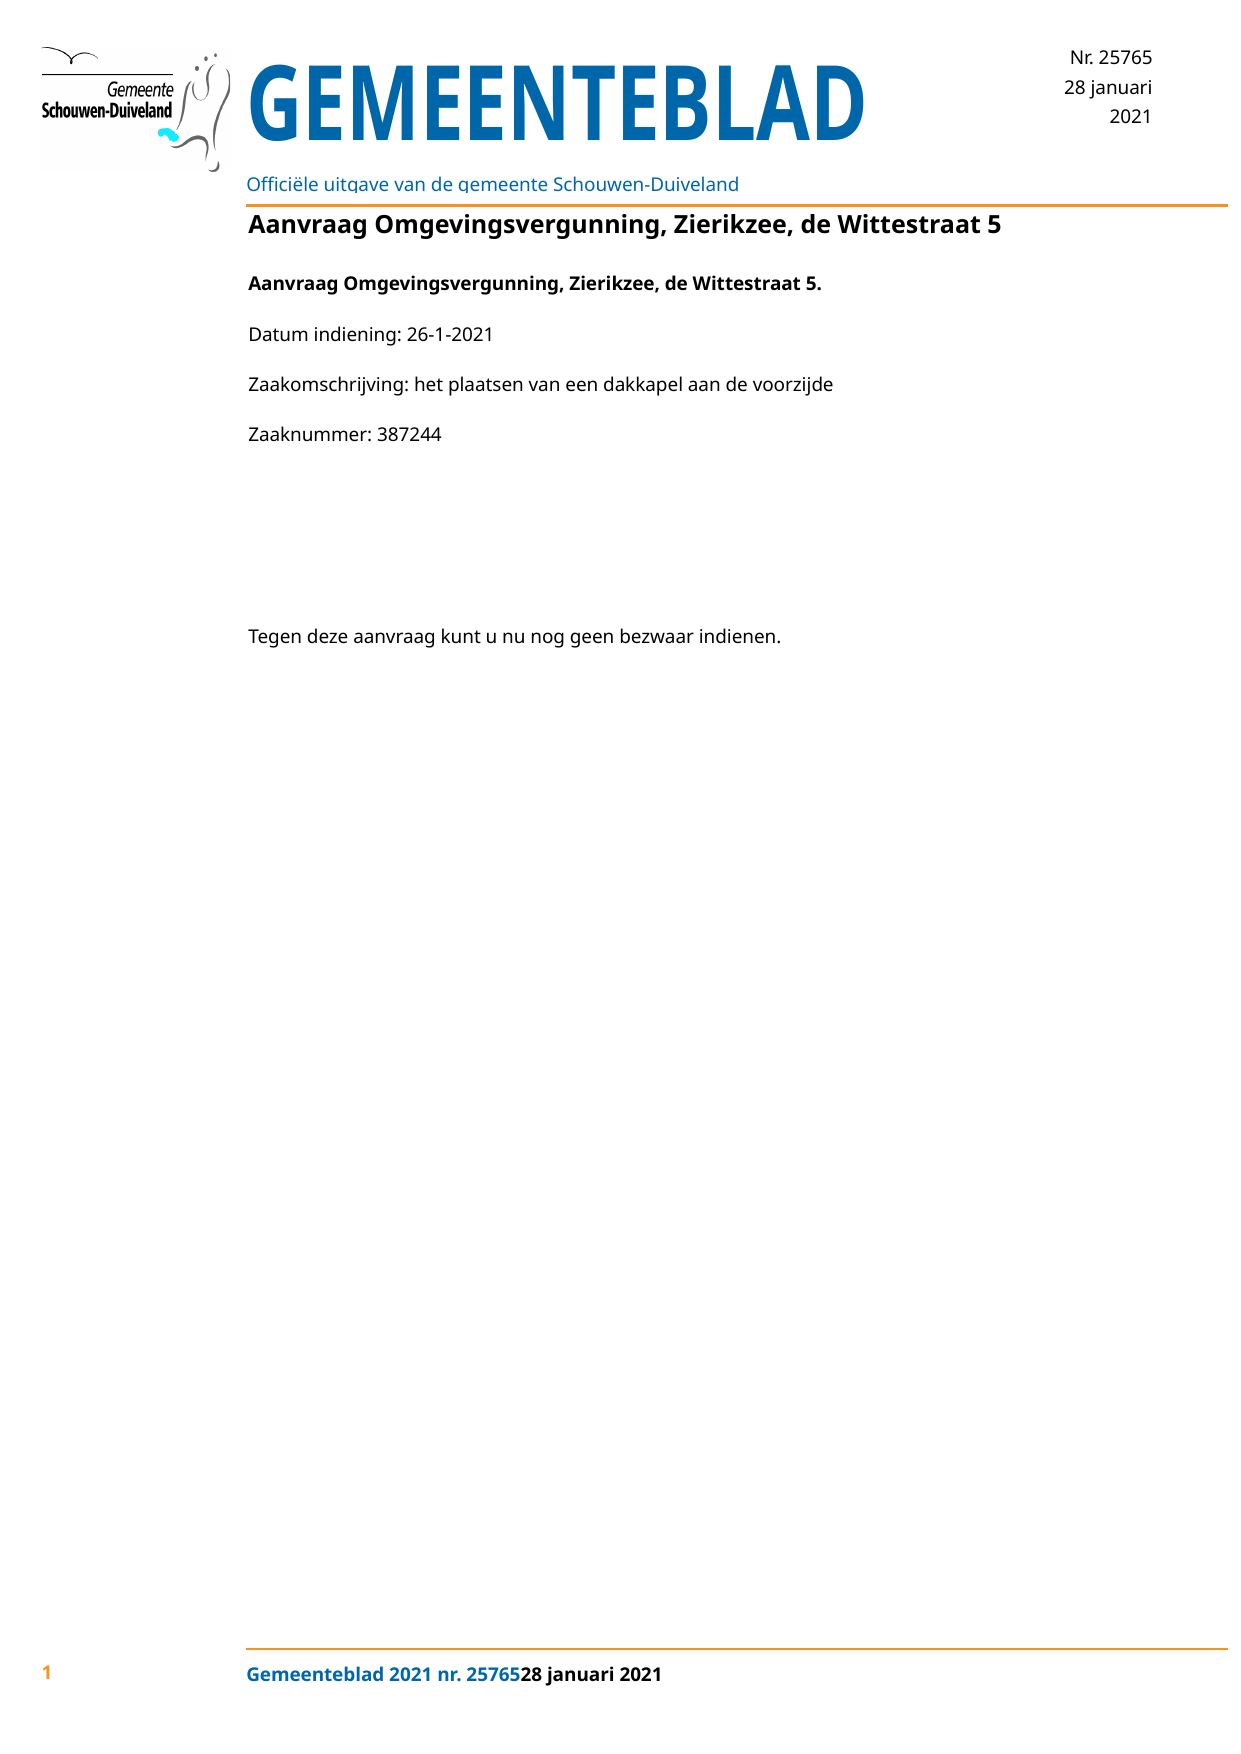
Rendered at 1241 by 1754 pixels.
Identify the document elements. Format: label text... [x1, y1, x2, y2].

text Datum indiening: 26-1-2021 [248, 321, 1152, 346]
picture [41, 47, 231, 172]
text Zaakomschrijving: het plaatsen van een dakkapel aan de voorzijde [248, 371, 1152, 397]
text Aanvraag Omgevingsvergunning, Zierikzee, de Wittestraat 5. [248, 270, 1152, 296]
text Tegen deze aanvraag kunt u nu nog geen bezwaar indienen. [248, 623, 1152, 649]
text Zaaknummer: 387244 [248, 422, 1152, 447]
text Aanvraag Omgevingsvergunning, Zierikzee, de Wittestraat 5 [248, 207, 1152, 241]
